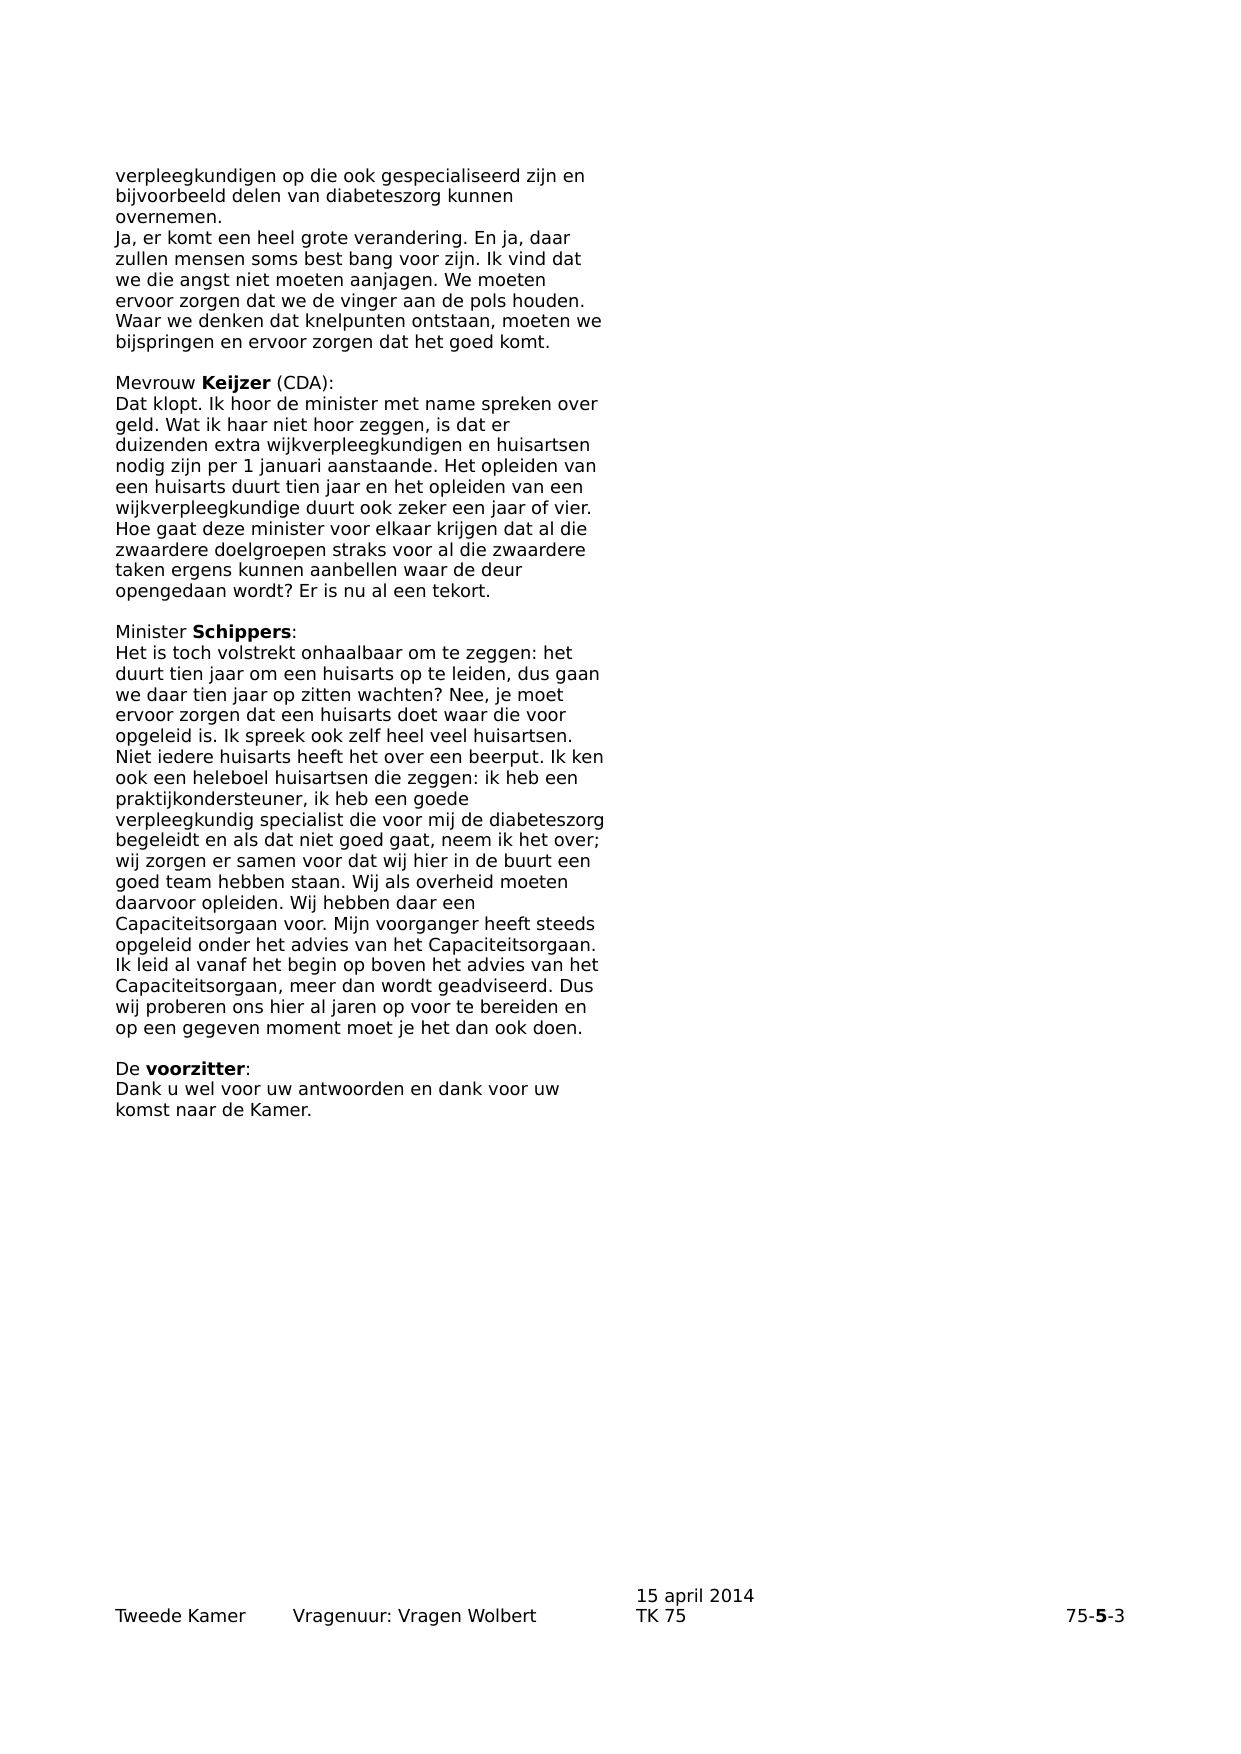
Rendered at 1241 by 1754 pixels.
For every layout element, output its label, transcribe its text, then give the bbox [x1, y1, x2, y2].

text Dank u wel voor uw antwoorden en dank voor uw komst naar de Kamer. [115, 1079, 605, 1121]
text Mevrouw Keijzer (CDA): [115, 373, 605, 393]
text verpleegkundigen op die ook gespecialiseerd zijn en bijvoorbeeld delen van diabeteszorg kunnen overnemen. [115, 165, 605, 228]
text Dat klopt. Ik hoor de minister met name spreken over geld. Wat ik haar niet hoor zeggen, is dat er duizenden extra wijkverpleegkundigen en huisartsen nodig zijn per 1 januari aanstaande. Het opleiden van een huisarts duurt tien jaar en het opleiden van een wijkverpleegkundige duurt ook zeker een jaar of vier. Hoe gaat deze minister voor elkaar krijgen dat al die zwaardere doelgroepen straks voor al die zwaardere taken ergens kunnen aanbellen waar de deur opengedaan wordt? Er is nu al een tekort. [115, 393, 605, 602]
text Het is toch volstrekt onhaalbaar om te zeggen: het duurt tien jaar om een huisarts op te leiden, dus gaan we daar tien jaar op zitten wachten? Nee, je moet ervoor zorgen dat een huisarts doet waar die voor opgeleid is. Ik spreek ook zelf heel veel huisartsen. Niet iedere huisarts heeft het over een beerput. Ik ken ook een heleboel huisartsen die zeggen: ik heb een praktijkondersteuner, ik heb een goede verpleegkundig specialist die voor mij de diabeteszorg begeleidt en als dat niet goed gaat, neem ik het over; wij zorgen er samen voor dat wij hier in de buurt een goed team hebben staan. Wij als overheid moeten daarvoor opleiden. Wij hebben daar een Capaciteitsorgaan voor. Mijn voorganger heeft steeds opgeleid onder het advies van het Capaciteitsorgaan. Ik leid al vanaf het begin op boven het advies van het Capaciteitsorgaan, meer dan wordt geadviseerd. Dus wij proberen ons hier al jaren op voor te bereiden en op een gegeven moment moet je het dan ook doen. [115, 643, 605, 1038]
text De voorzitter: [115, 1058, 605, 1079]
text Minister Schippers: [115, 622, 605, 643]
text Ja, er komt een heel grote verandering. En ja, daar zullen mensen soms best bang voor zijn. Ik vind dat we die angst niet moeten aanjagen. We moeten ervoor zorgen dat we de vinger aan de pols houden. Waar we denken dat knelpunten ontstaan, moeten we bijspringen en ervoor zorgen dat het goed komt. [115, 228, 605, 353]
